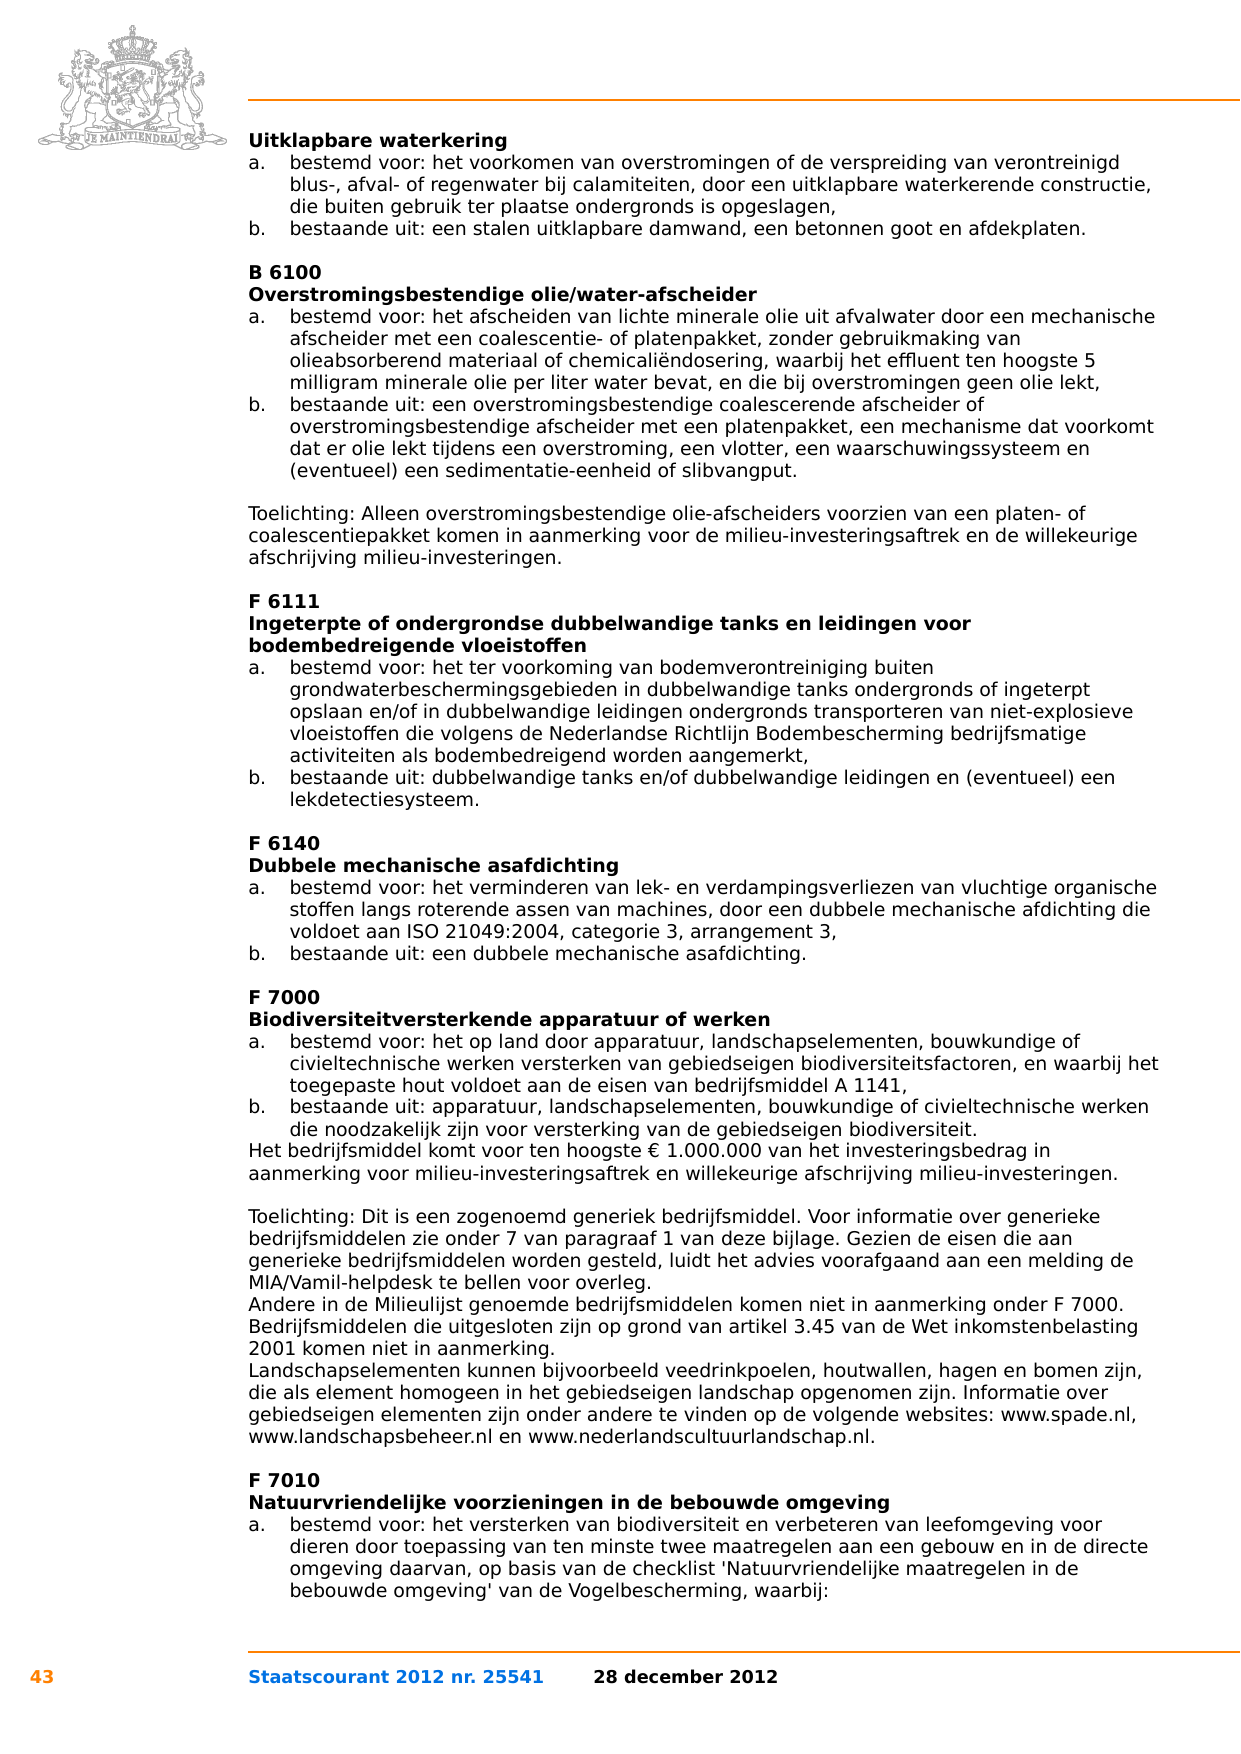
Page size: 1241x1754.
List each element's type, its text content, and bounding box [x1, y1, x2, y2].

text a. bestemd voor: het versterken van biodiversiteit en verbeteren van leefomgeving voor dieren door toepassing van ten minste twee maatregelen aan een gebouw en in de directe omgeving daarvan, op basis van de checklist 'Natuurvriendelijke maatregelen in de bebouwde omgeving' van de Vogelbescherming, waarbij: [248, 1514, 1163, 1602]
text a. bestemd voor: het voorkomen van overstromingen of de verspreiding van verontreinigd blus-, afval- of regenwater bij calamiteiten, door een uitklapbare waterkerende constructie, die buiten gebruik ter plaatse ondergronds is opgeslagen, [248, 152, 1163, 218]
text Dubbele mechanische asafdichting [248, 855, 1163, 877]
text a. bestemd voor: het afscheiden van lichte minerale olie uit afvalwater door een mechanische afscheider met een coalescentie- of platenpakket, zonder gebruikmaking van olieabsorberend materiaal of chemicaliëndosering, waarbij het effluent ten hoogste 5 milligram minerale olie per liter water bevat, en die bij overstromingen geen olie lekt, [248, 306, 1163, 393]
text b. bestaande uit: apparatuur, landschapselementen, bouwkundige of civieltechnische werken die noodzakelijk zijn voor versterking van de gebiedseigen biodiversiteit. [248, 1096, 1163, 1140]
text Toelichting: Alleen overstromingsbestendige olie-afscheiders voorzien van een platen- of coalescentiepakket komen in aanmerking voor de milieu-investeringsaftrek en de willekeurige afschrijving milieu-investeringen. [248, 503, 1163, 569]
text b. bestaande uit: een stalen uitklapbare damwand, een betonnen goot en afdekplaten. [248, 218, 1163, 240]
text F 6140 [248, 833, 1163, 855]
text b. bestaande uit: dubbelwandige tanks en/of dubbelwandige leidingen en (eventueel) een lekdetectiesysteem. [248, 767, 1163, 811]
text Andere in de Milieulijst genoemde bedrijfsmiddelen komen niet in aanmerking onder F 7000. Bedrijfsmiddelen die uitgesloten zijn op grond van artikel 3.45 van de Wet inkomstenbelasting 2001 komen niet in aanmerking. [248, 1294, 1163, 1360]
text Biodiversiteitversterkende apparatuur of werken [248, 1008, 1163, 1031]
text B 6100 [248, 262, 1163, 284]
text Toelichting: Dit is een zogenoemd generiek bedrijfsmiddel. Voor informatie over generieke bedrijfsmiddelen zie onder 7 van paragraaf 1 van deze bijlage. Gezien de eisen die aan generieke bedrijfsmiddelen worden gesteld, luidt het advies voorafgaand aan een melding de MIA/Vamil-helpdesk te bellen voor overleg. [248, 1206, 1163, 1294]
text Natuurvriendelijke voorzieningen in de bebouwde omgeving [248, 1492, 1163, 1514]
text Ingeterpte of ondergrondse dubbelwandige tanks en leidingen voor bodembedreigende vloeistoffen [248, 613, 1163, 657]
text F 6111 [248, 591, 1163, 613]
text b. bestaande uit: een dubbele mechanische asafdichting. [248, 943, 1163, 965]
text F 7000 [248, 987, 1163, 1008]
text a. bestemd voor: het ter voorkoming van bodemverontreiniging buiten grondwaterbeschermingsgebieden in dubbelwandige tanks ondergronds of ingeterpt opslaan en/of in dubbelwandige leidingen ondergronds transporteren van niet-explosieve vloeistoffen die volgens de Nederlandse Richtlijn Bodembescherming bedrijfsmatige activiteiten als bodembedreigend worden aangemerkt, [248, 657, 1163, 767]
text Overstromingsbestendige olie/water-afscheider [248, 284, 1163, 306]
text a. bestemd voor: het op land door apparatuur, landschapselementen, bouwkundige of civieltechnische werken versterken van gebiedseigen biodiversiteitsfactoren, en waarbij het toegepaste hout voldoet aan de eisen van bedrijfsmiddel A 1141, [248, 1031, 1163, 1096]
picture [38, 25, 227, 150]
text F 7010 [248, 1470, 1163, 1492]
text Uitklapbare waterkering [248, 130, 1163, 152]
text a. bestemd voor: het verminderen van lek- en verdampingsverliezen van vluchtige organische stoffen langs roterende assen van machines, door een dubbele mechanische afdichting die voldoet aan ISO 21049:2004, categorie 3, arrangement 3, [248, 877, 1163, 943]
text Landschapselementen kunnen bijvoorbeeld veedrinkpoelen, houtwallen, hagen en bomen zijn, die als element homogeen in het gebiedseigen landschap opgenomen zijn. Informatie over gebiedseigen elementen zijn onder andere te vinden op de volgende websites: www.spade.nl, www.landschapsbeheer.nl en www.nederlandscultuurlandschap.nl. [248, 1360, 1163, 1448]
text b. bestaande uit: een overstromingsbestendige coalescerende afscheider of overstromingsbestendige afscheider met een platenpakket, een mechanisme dat voorkomt dat er olie lekt tijdens een overstroming, een vlotter, een waarschuwingssysteem en (eventueel) een sedimentatie-eenheid of slibvangput. [248, 393, 1163, 481]
text Het bedrijfsmiddel komt voor ten hoogste € 1.000.000 van het investeringsbedrag in aanmerking voor milieu-investeringsaftrek en willekeurige afschrijving milieu-investeringen. [248, 1140, 1163, 1184]
